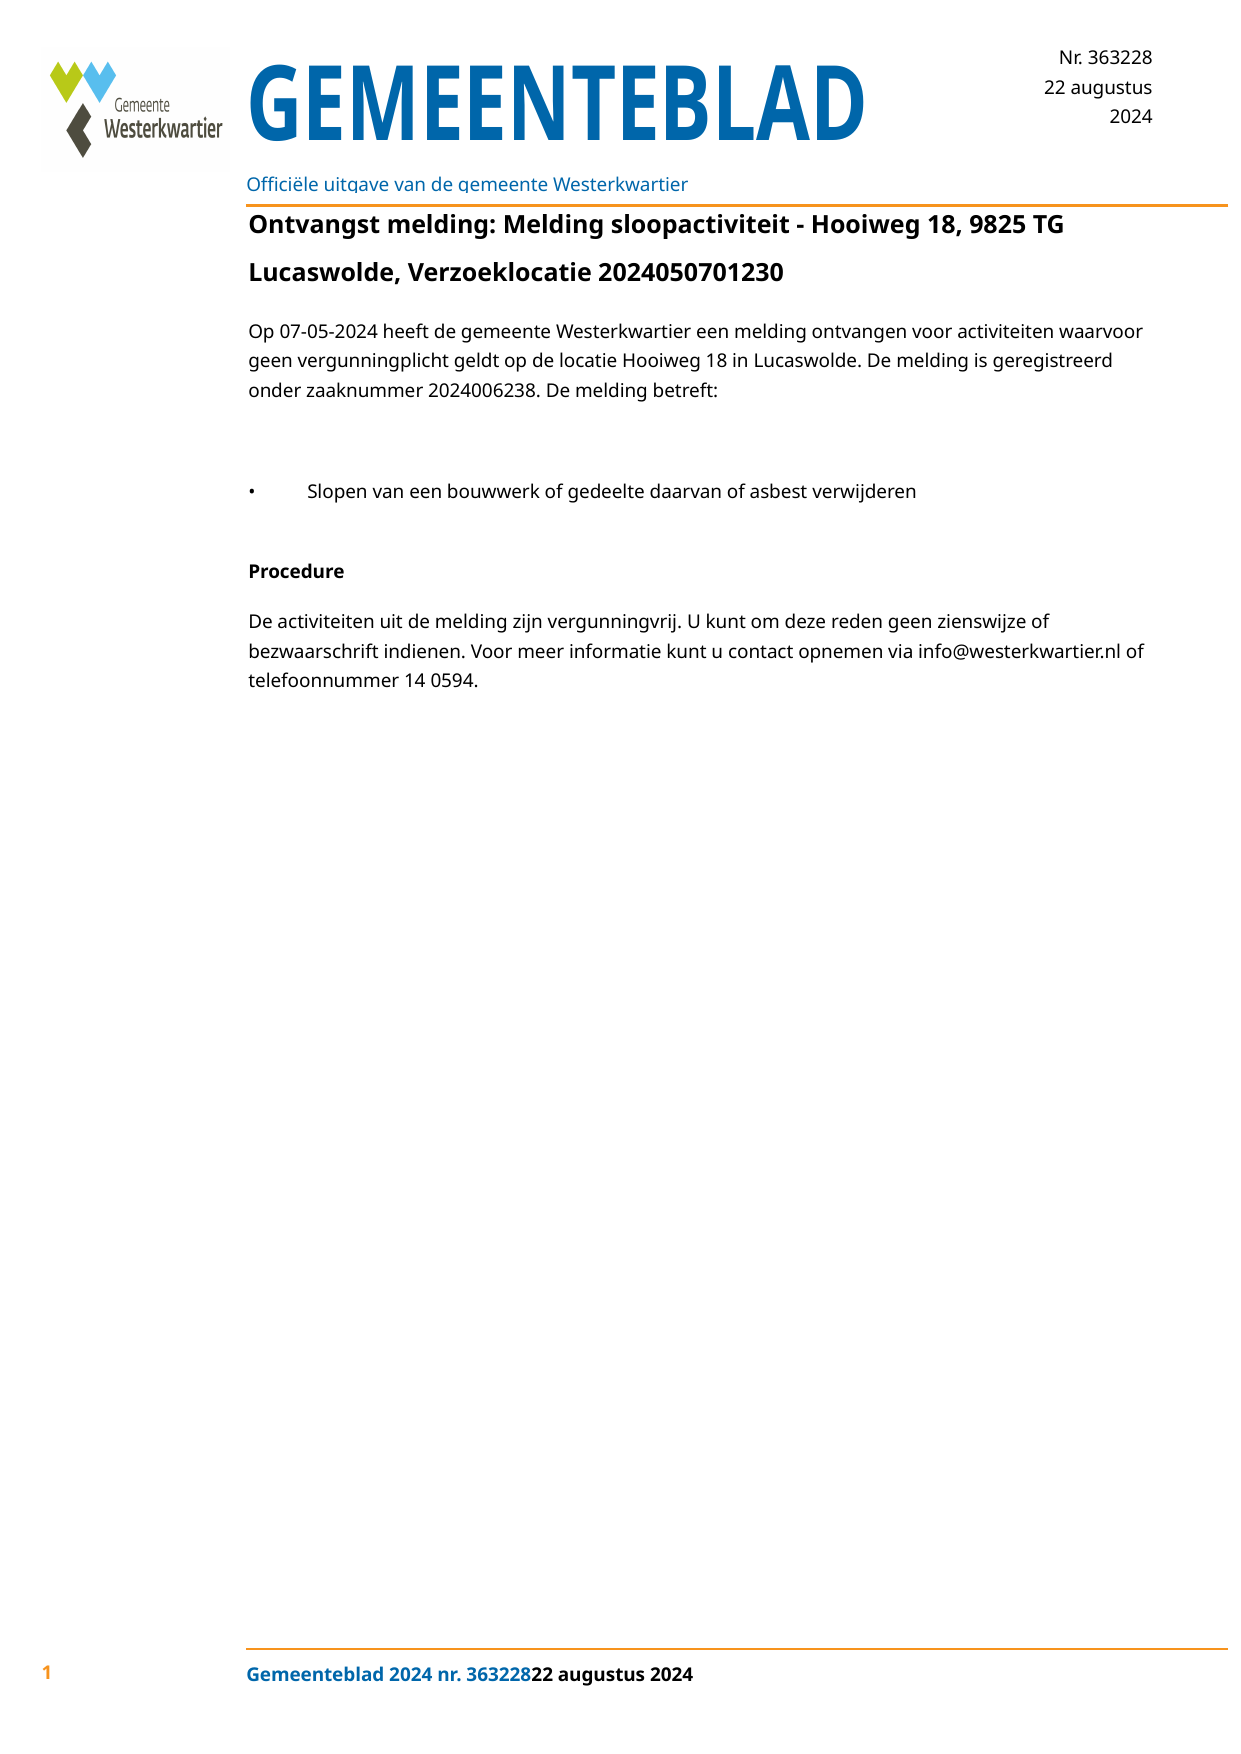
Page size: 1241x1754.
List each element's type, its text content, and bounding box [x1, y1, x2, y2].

picture [41, 47, 231, 172]
text Procedure [248, 558, 1152, 584]
list Slopen van een bouwwerk of gedeelte daarvan of asbest verwijderen [248, 478, 1152, 504]
text Ontvangst melding: Melding sloopactiviteit - Hooiweg 18, 9825 TG Lucaswolde, Verzoeklocatie 2024050701230 [248, 207, 1152, 288]
text Op 07-05-2024 heeft de gemeente Westerkwartier een melding ontvangen voor activiteiten waarvoor geen vergunningplicht geldt op de locatie Hooiweg 18 in Lucaswolde. De melding is geregistreerd onder zaaknummer 2024006238. De melding betreft: [248, 318, 1152, 403]
text De activiteiten uit de melding zijn vergunningvrij. U kunt om deze reden geen zienswijze of bezwaarschrift indienen. Voor meer informatie kunt u contact opnemen via info@westerkwartier.nl of telefoonnummer 14 0594. [248, 608, 1152, 693]
